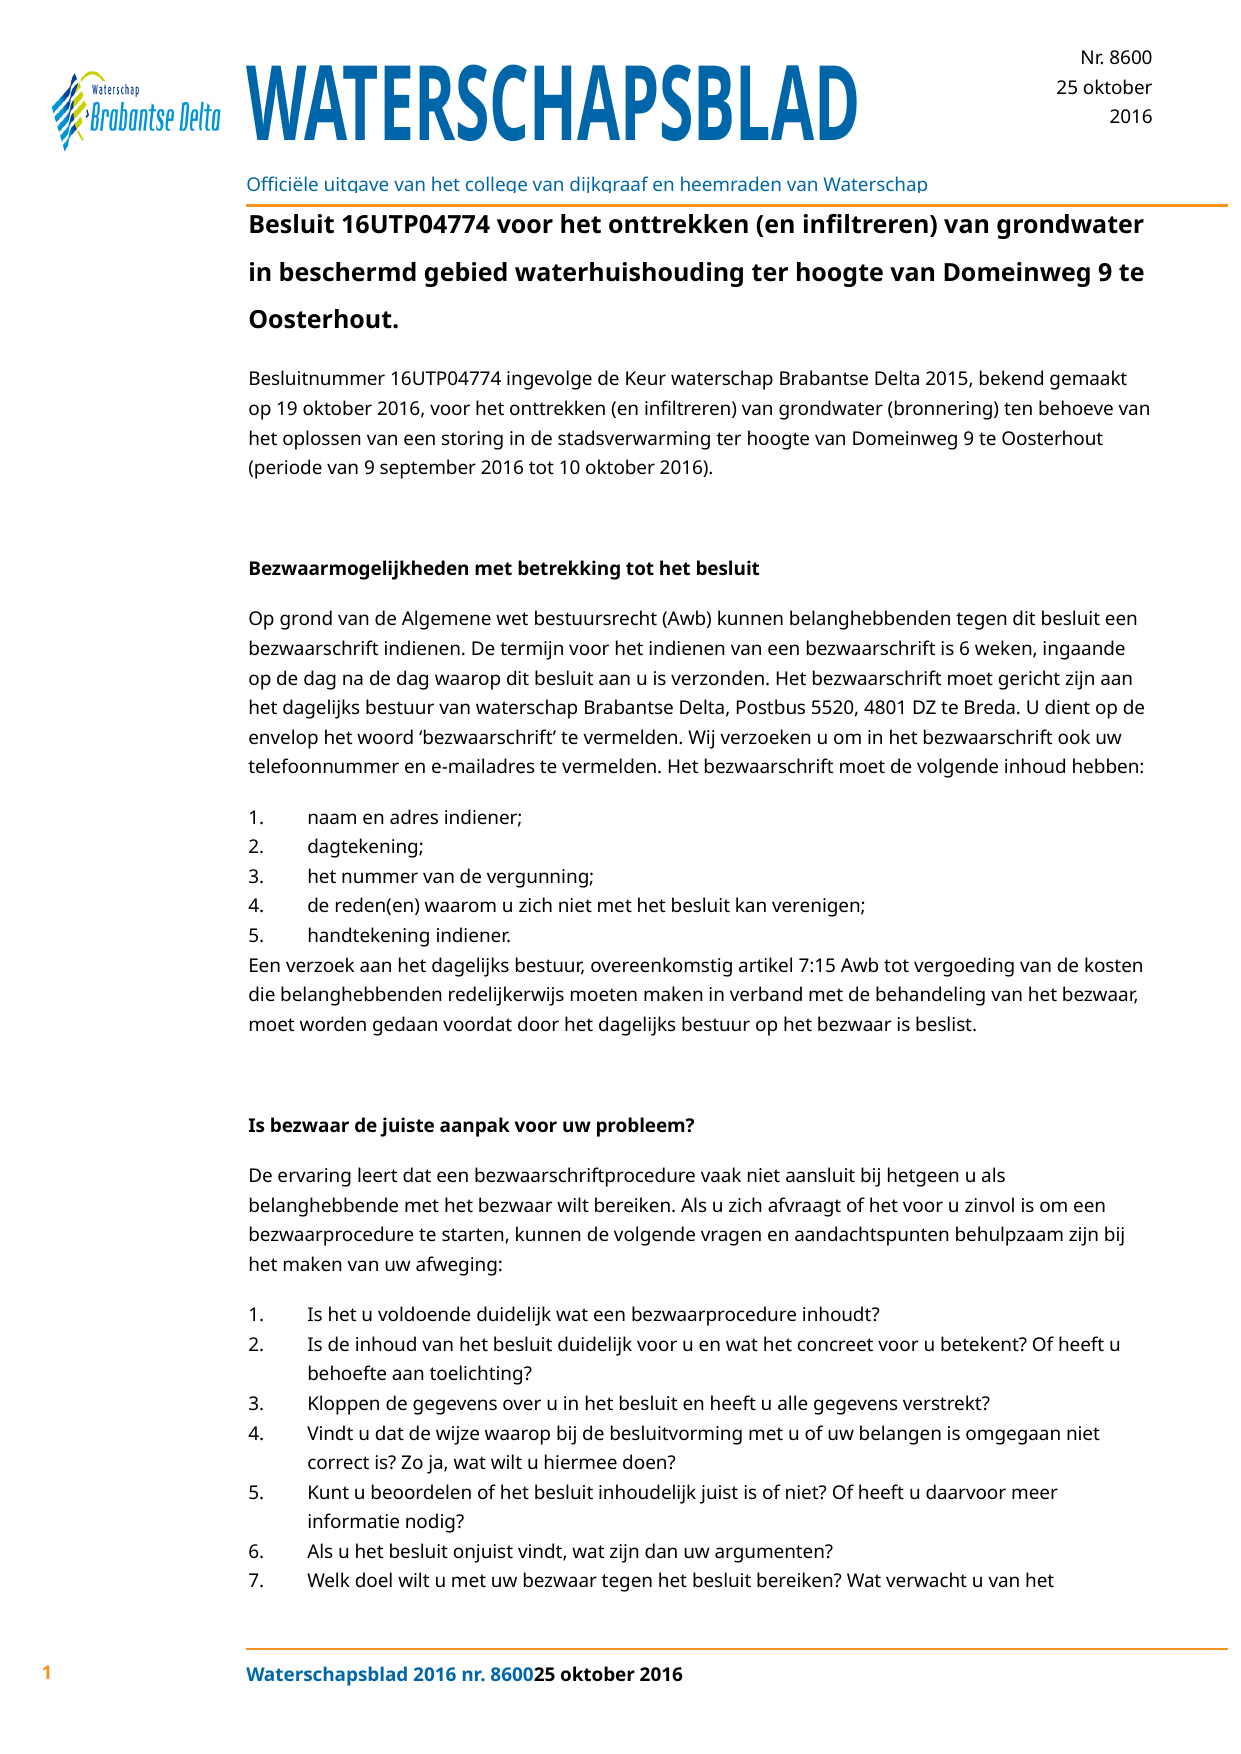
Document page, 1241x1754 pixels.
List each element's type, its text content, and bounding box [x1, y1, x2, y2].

list Vindt u dat de wijze waarop bij de besluitvorming met u of uw belangen is omgegaan niet correct is? Zo ja, wat wilt u hiermee doen? [248, 1420, 1152, 1475]
list de reden(en) waarom u zich niet met het besluit kan verenigen; [248, 893, 1152, 918]
list dagtekening; [248, 833, 1152, 859]
text Bezwaarmogelijkheden met betrekking tot het besluit [248, 555, 1152, 581]
list Welk doel wilt u met uw bezwaar tegen het besluit bereiken? Wat verwacht u van het [248, 1568, 1152, 1593]
text Een verzoek aan het dagelijks bestuur, overeenkomstig artikel 7:15 Awb tot vergoeding van de kosten die belanghebbenden redelijkerwijs moeten maken in verband met de behandeling van het bezwaar, moet worden gedaan voordat door het dagelijks bestuur op het bezwaar is beslist. [248, 952, 1152, 1037]
text Besluitnummer 16UTP04774 ingevolge de Keur waterschap Brabantse Delta 2015, bekend gemaakt op 19 oktober 2016, voor het onttrekken (en infiltreren) van grondwater (bronnering) ten behoeve van het oplossen van een storing in de stadsverwarming ter hoogte van Domeinweg 9 te Oosterhout (periode van 9 september 2016 tot 10 oktober 2016). [248, 366, 1152, 480]
picture [41, 47, 231, 172]
text Besluit 16UTP04774 voor het onttrekken (en infiltreren) van grondwater in beschermd gebied waterhuishouding ter hoogte van Domeinweg 9 te Oosterhout. [248, 207, 1152, 336]
list naam en adres indiener; [248, 804, 1152, 829]
text De ervaring leert dat een bezwaarschriftprocedure vaak niet aansluit bij hetgeen u als belanghebbende met het bezwaar wilt bereiken. Als u zich afvraagt of het voor u zinvol is om een bezwaarprocedure te starten, kunnen de volgende vragen en aandachtspunten behulpzaam zijn bij het maken van uw afweging: [248, 1162, 1152, 1277]
list Is de inhoud van het besluit duidelijk voor u en wat het concreet voor u betekent? Of heeft u behoefte aan toelichting? [248, 1331, 1152, 1386]
list het nummer van de vergunning; [248, 863, 1152, 889]
text Op grond van de Algemene wet bestuursrecht (Awb) kunnen belanghebbenden tegen dit besluit een bezwaarschrift indienen. De termijn voor het indienen van een bezwaarschrift is 6 weken, ingaande op de dag na de dag waarop dit besluit aan u is verzonden. Het bezwaarschrift moet gericht zijn aan het dagelijks bestuur van waterschap Brabantse Delta, Postbus 5520, 4801 DZ te Breda. U dient op de envelop het woord ‘bezwaarschrift’ te vermelden. Wij verzoeken u om in het bezwaarschrift ook uw telefoonnummer en e‑mailadres te vermelden. Het bezwaarschrift moet de volgende inhoud hebben: [248, 606, 1152, 779]
list Is het u voldoende duidelijk wat een bezwaarprocedure inhoudt? [248, 1301, 1152, 1327]
list handtekening indiener. [248, 922, 1152, 948]
list Kunt u beoordelen of het besluit inhoudelijk juist is of niet? Of heeft u daarvoor meer informatie nodig? [248, 1479, 1152, 1534]
list Kloppen de gegevens over u in het besluit en heeft u alle gegevens verstrekt? [248, 1390, 1152, 1416]
text Is bezwaar de juiste aanpak voor uw probleem? [248, 1112, 1152, 1137]
list Als u het besluit onjuist vindt, wat zijn dan uw argumenten? [248, 1538, 1152, 1564]
